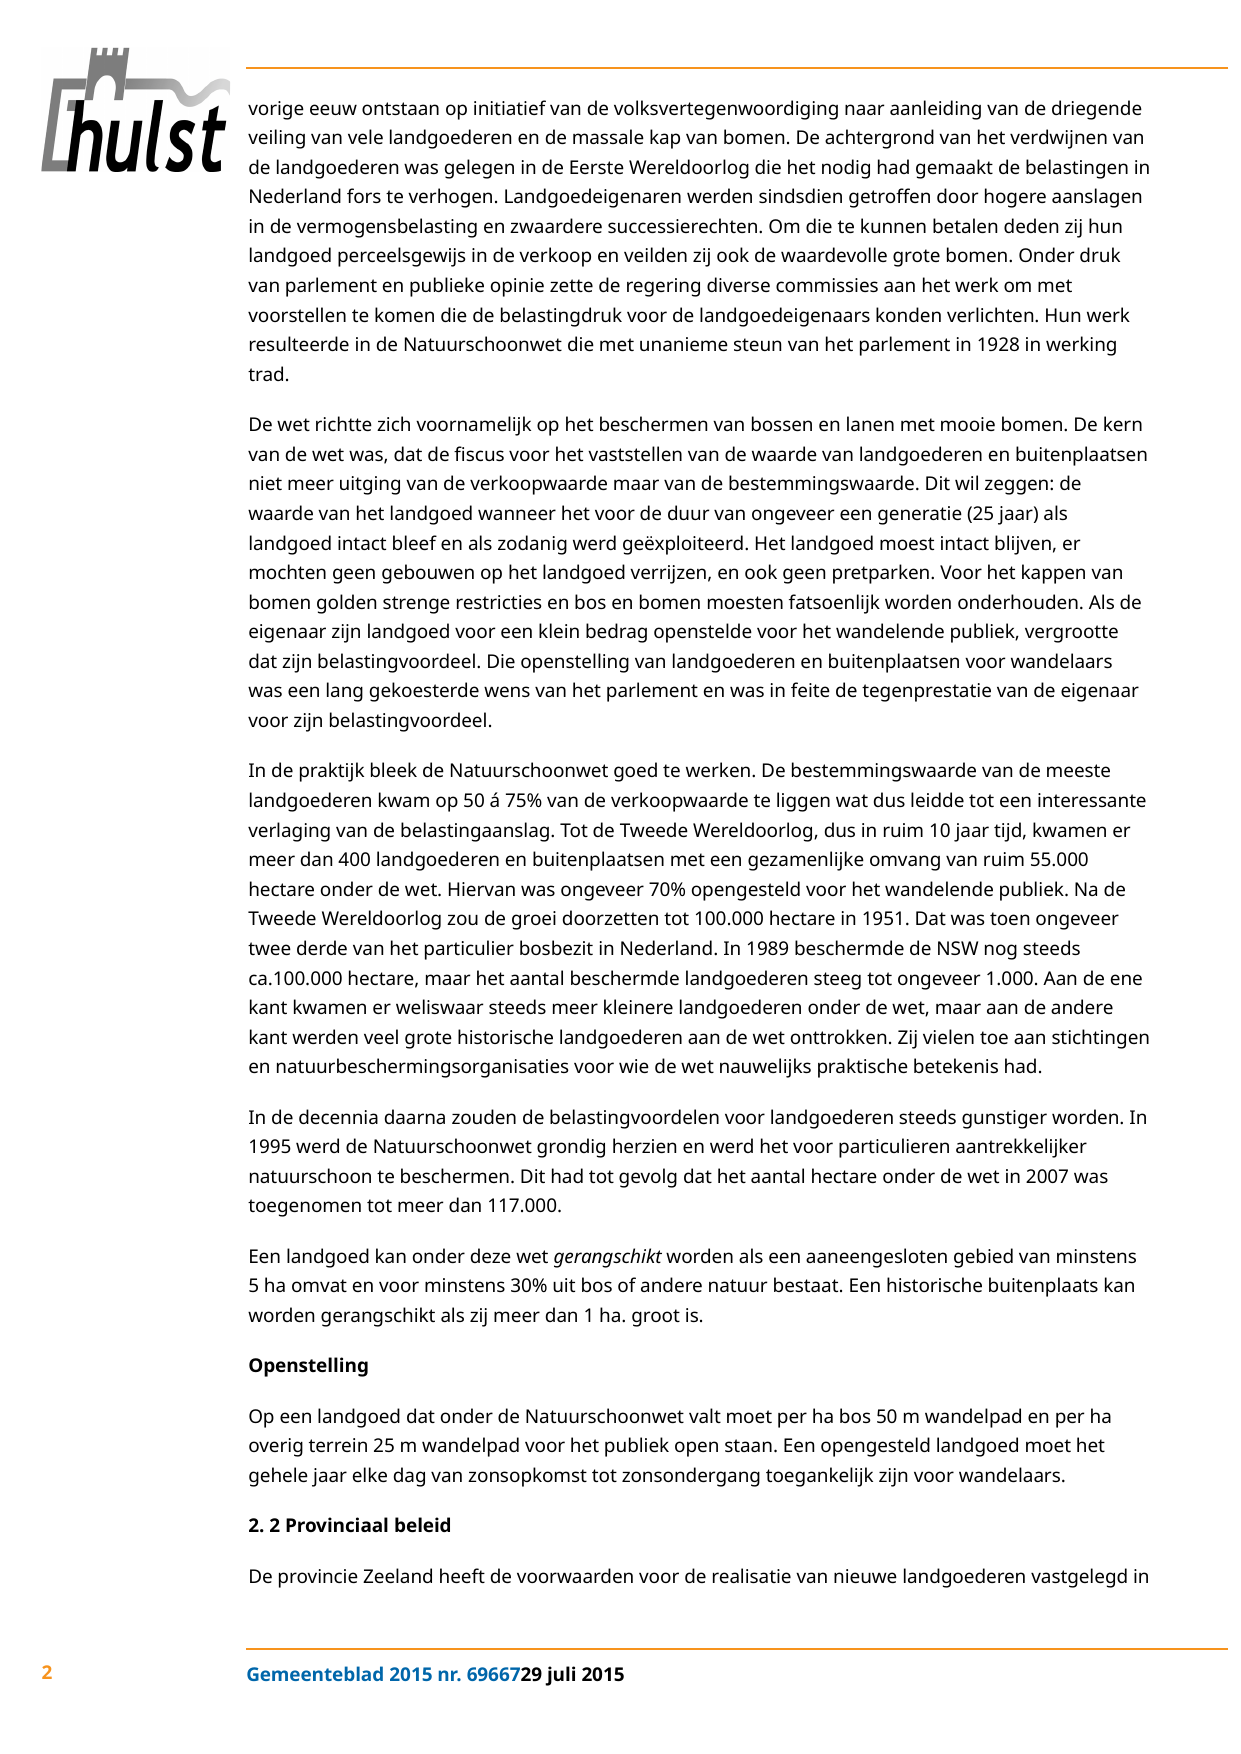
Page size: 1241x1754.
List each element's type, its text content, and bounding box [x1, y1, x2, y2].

text vorige eeuw ontstaan op initiatief van de volksvertegenwoordiging naar aanleiding van de driegende veiling van vele landgoederen en de massale kap van bomen. De achtergrond van het verdwijnen van de landgoederen was gelegen in de Eerste Wereldoorlog die het nodig had gemaakt de belastingen in Nederland fors te verhogen. Landgoedeigenaren werden sindsdien getroffen door hogere aanslagen in de vermogensbelasting en zwaardere successierechten. Om die te kunnen betalen deden zij hun landgoed perceelsgewijs in de verkoop en veilden zij ook de waardevolle grote bomen. Onder druk van parlement en publieke opinie zette de regering diverse commissies aan het werk om met voorstellen te komen die de belastingdruk voor de landgoedeigenaars konden verlichten. Hun werk resulteerde in de Natuurschoonwet die met unanieme steun van het parlement in 1928 in werking trad. [248, 95, 1152, 387]
text In de decennia daarna zouden de belastingvoordelen voor landgoederen steeds gunstiger worden. In 1995 werd de Natuurschoonwet grondig herzien en werd het voor particulieren aantrekkelijker natuurschoon te beschermen. Dit had tot gevolg dat het aantal hectare onder de wet in 2007 was toegenomen tot meer dan 117.000. [248, 1104, 1152, 1218]
picture [41, 47, 231, 172]
text Een landgoed kan onder deze wet gerangschikt worden als een aaneengesloten gebied van minstens 5 ha omvat en voor minstens 30% uit bos of andere natuur bestaat. Een historische buitenplaats kan worden gerangschikt als zij meer dan 1 ha. groot is. [248, 1243, 1152, 1328]
text De wet richtte zich voornamelijk op het beschermen van bossen en lanen met mooie bomen. De kern van de wet was, dat de fiscus voor het vaststellen van de waarde van landgoederen en buitenplaatsen niet meer uitging van de verkoopwaarde maar van de bestemmingswaarde. Dit wil zeggen: de waarde van het landgoed wanneer het voor de duur van ongeveer een generatie (25 jaar) als landgoed intact bleef en als zodanig werd geëxploiteerd. Het landgoed moest intact blijven, er mochten geen gebouwen op het landgoed verrijzen, en ook geen pretparken. Voor het kappen van bomen golden strenge restricties en bos en bomen moesten fatsoenlijk worden onderhouden. Als de eigenaar zijn landgoed voor een klein bedrag openstelde voor het wandelende publiek, vergrootte dat zijn belastingvoordeel. Die openstelling van landgoederen en buitenplaatsen voor wandelaars was een lang gekoesterde wens van het parlement en was in feite de tegenprestatie van de eigenaar voor zijn belastingvoordeel. [248, 411, 1152, 733]
text 2. 2 Provinciaal beleid [248, 1513, 1152, 1538]
text Openstelling [248, 1353, 1152, 1378]
text In de praktijk bleek de Natuurschoonwet goed te werken. De bestemmingswaarde van de meeste landgoederen kwam op 50 á 75% van de verkoopwaarde te liggen wat dus leidde tot een interessante verlaging van de belastingaanslag. Tot de Tweede Wereldoorlog, dus in ruim 10 jaar tijd, kwamen er meer dan 400 landgoederen en buitenplaatsen met een gezamenlijke omvang van ruim 55.000 hectare onder de wet. Hiervan was ongeveer 70% opengesteld voor het wandelende publiek. Na de Tweede Wereldoorlog zou de groei doorzetten tot 100.000 hectare in 1951. Dat was toen ongeveer twee derde van het particulier bosbezit in Nederland. In 1989 beschermde de NSW nog steeds ca.100.000 hectare, maar het aantal beschermde landgoederen steeg tot ongeveer 1.000. Aan de ene kant kwamen er weliswaar steeds meer kleinere landgoederen onder de wet, maar aan de andere kant werden veel grote historische landgoederen aan de wet onttrokken. Zij vielen toe aan stichtingen en natuurbeschermingsorganisaties voor wie de wet nauwelijks praktische betekenis had. [248, 758, 1152, 1079]
text Op een landgoed dat onder de Natuurschoonwet valt moet per ha bos 50 m wandelpad en per ha overig terrein 25 m wandelpad voor het publiek open staan. Een opengesteld landgoed moet het gehele jaar elke dag van zonsopkomst tot zonsondergang toegankelijk zijn voor wandelaars. [248, 1403, 1152, 1488]
text De provincie Zeeland heeft de voorwaarden voor de realisatie van nieuwe landgoederen vastgelegd in [248, 1563, 1152, 1589]
